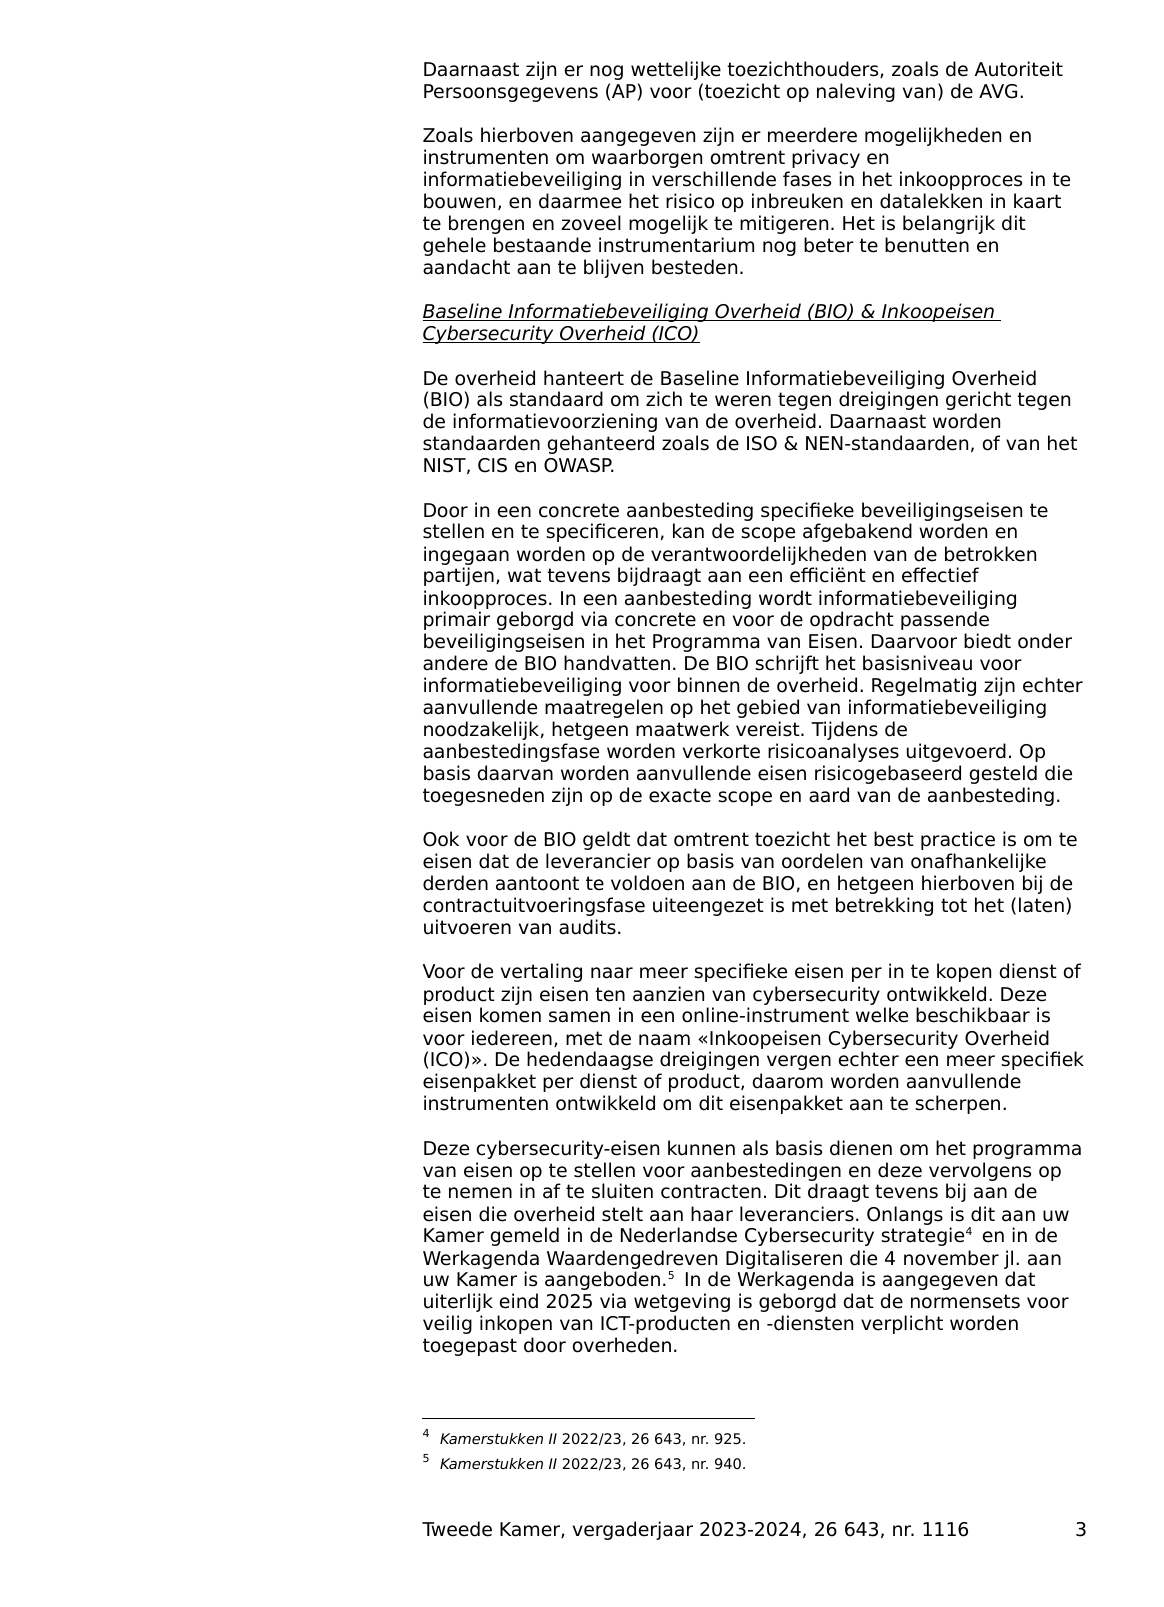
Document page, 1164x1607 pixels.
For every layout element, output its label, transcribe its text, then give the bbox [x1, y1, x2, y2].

subtitle Baseline Informatiebeveiliging Overheid (BIO) & Inkoopeisen Cybersecurity Overheid (ICO) [422, 301, 1087, 345]
text Zoals hierboven aangegeven zijn er meerdere mogelijkheden en instrumenten om waarborgen omtrent privacy en informatiebeveiliging in verschillende fases in het inkoopproces in te bouwen, en daarmee het risico op inbreuken en datalekken in kaart te brengen en zoveel mogelijk te mitigeren. Het is belangrijk dit gehele bestaande instrumentarium nog beter te benutten en aandacht aan te blijven besteden. [422, 125, 1087, 279]
text Ook voor de BIO geldt dat omtrent toezicht het best practice is om te eisen dat de leverancier op basis van oordelen van onafhankelijke derden aantoont te voldoen aan de BIO, en hetgeen hierboven bij de contractuitvoeringsfase uiteengezet is met betrekking tot het (laten) uitvoeren van audits. [422, 829, 1087, 939]
text Kamerstukken II 2022/23, 26 643, nr. 940. [422, 1452, 1087, 1474]
text Daarnaast zijn er nog wettelijke toezichthouders, zoals de Autoriteit Persoonsgegevens (AP) voor (toezicht op naleving van) de AVG. [422, 59, 1087, 103]
text Deze cybersecurity-eisen kunnen als basis dienen om het programma van eisen op te stellen voor aanbestedingen en deze vervolgens op te nemen in af te sluiten contracten. Dit draagt tevens bij aan de eisen die overheid stelt aan haar leveranciers. Onlangs is dit aan uw Kamer gemeld in de Nederlandse Cybersecurity strategie en in de Werkagenda Waardengedreven Digitaliseren die 4 november jl. aan uw Kamer is aangeboden. In de Werkagenda is aangegeven dat uiterlijk eind 2025 via wetgeving is geborgd dat de normensets voor veilig inkopen van ICT-producten en -diensten verplicht worden toegepast door overheden. [422, 1137, 1087, 1357]
text Voor de vertaling naar meer specifieke eisen per in te kopen dienst of product zijn eisen ten aanzien van cybersecurity ontwikkeld. Deze eisen komen samen in een online-instrument welke beschikbaar is voor iedereen, met de naam «Inkoopeisen Cybersecurity Overheid (ICO)». De hedendaagse dreigingen vergen echter een meer specifiek eisenpakket per dienst of product, daarom worden aanvullende instrumenten ontwikkeld om dit eisenpakket aan te scherpen. [422, 961, 1087, 1115]
text Door in een concrete aanbesteding specifieke beveiligingseisen te stellen en te specificeren, kan de scope afgebakend worden en ingegaan worden op de verantwoordelijkheden van de betrokken partijen, wat tevens bijdraagt aan een efficiënt en effectief inkoopproces. In een aanbesteding wordt informatiebeveiliging primair geborgd via concrete en voor de opdracht passende beveiligingseisen in het Programma van Eisen. Daarvoor biedt onder andere de BIO handvatten. De BIO schrijft het basisniveau voor informatiebeveiliging voor binnen de overheid. Regelmatig zijn echter aanvullende maatregelen op het gebied van informatiebeveiliging noodzakelijk, hetgeen maatwerk vereist. Tijdens de aanbestedingsfase worden verkorte risicoanalyses uitgevoerd. Op basis daarvan worden aanvullende eisen risicogebaseerd gesteld die toegesneden zijn op de exacte scope en aard van de aanbesteding. [422, 499, 1087, 807]
text De overheid hanteert de Baseline Informatiebeveiliging Overheid (BIO) als standaard om zich te weren tegen dreigingen gericht tegen de informatievoorziening van de overheid. Daarnaast worden standaarden gehanteerd zoals de ISO & NEN-standaarden, of van het NIST, CIS en OWASP. [422, 367, 1087, 477]
text Kamerstukken II 2022/23, 26 643, nr. 925. [422, 1427, 1087, 1449]
